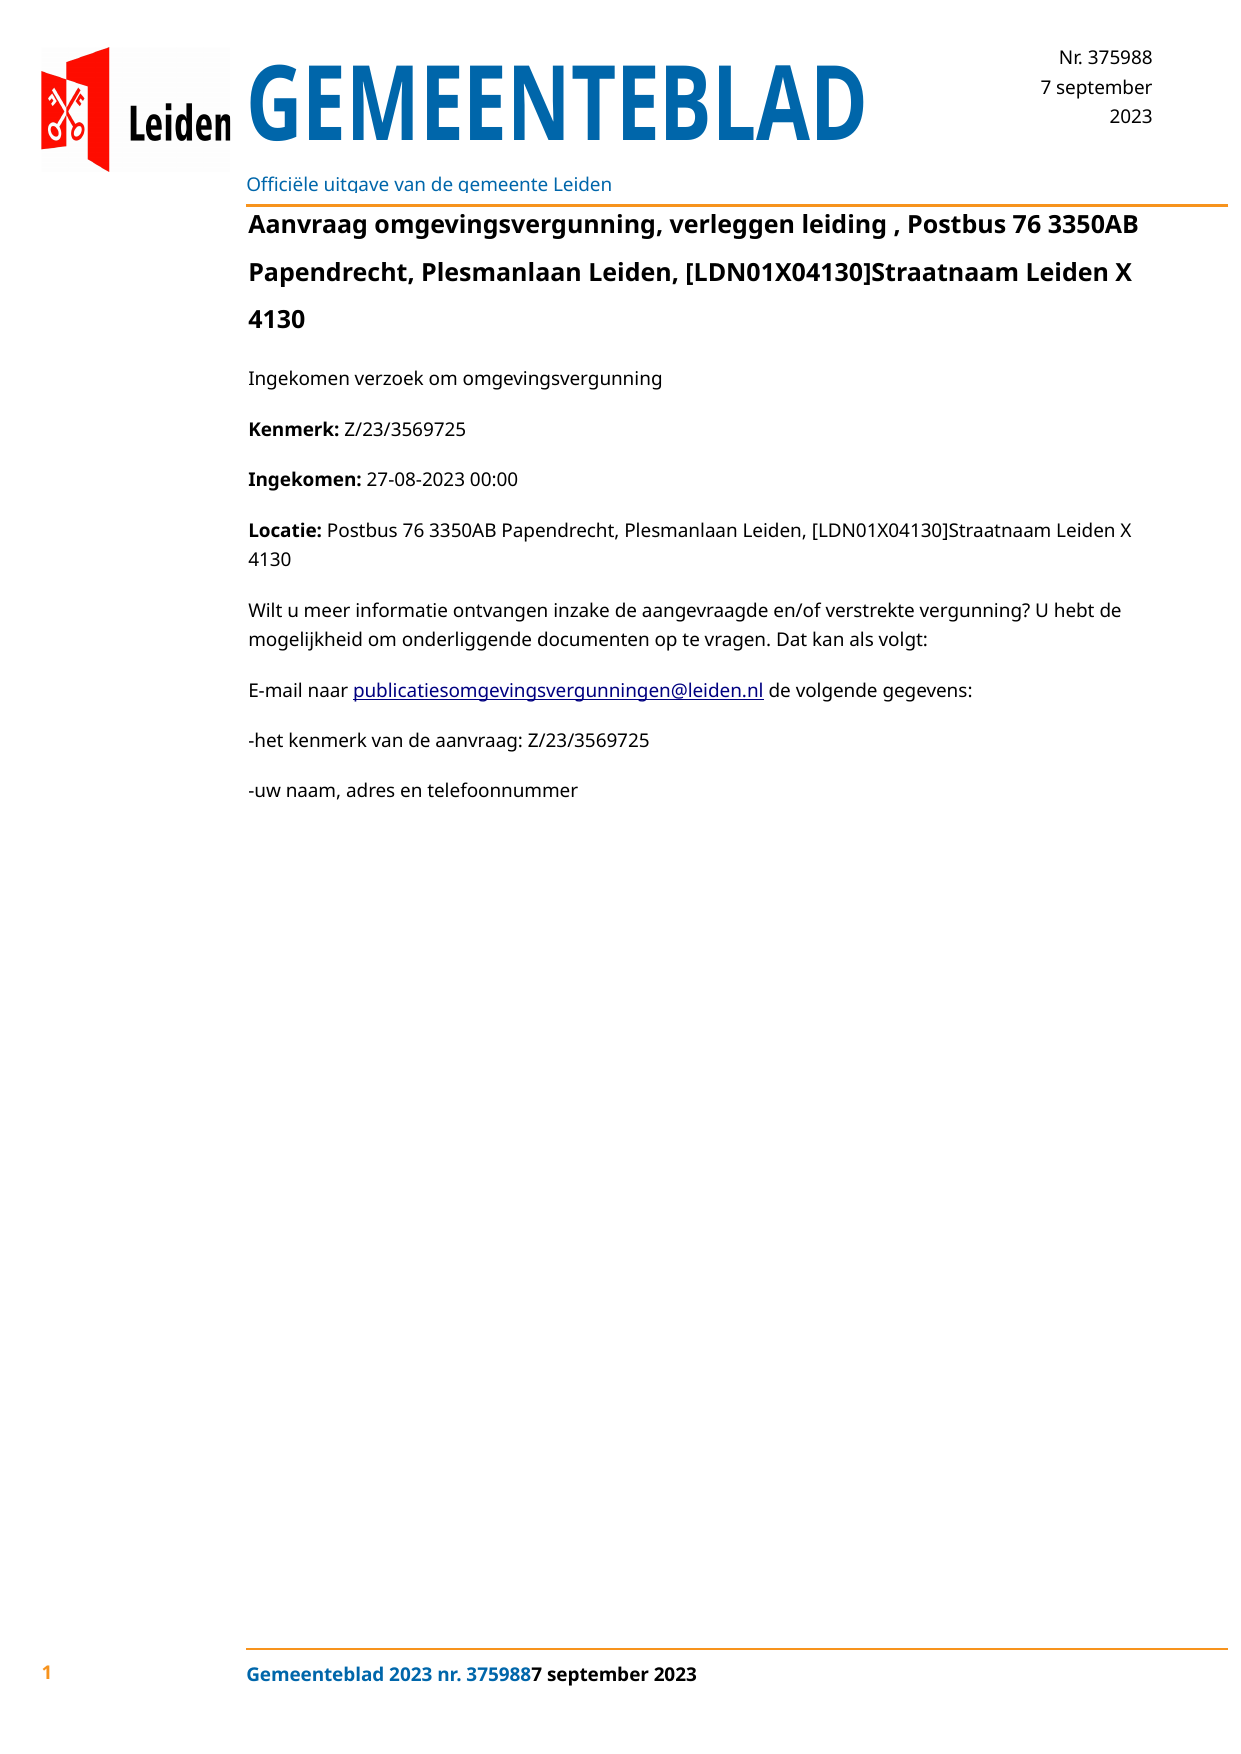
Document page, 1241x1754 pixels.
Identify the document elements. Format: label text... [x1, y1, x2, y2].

text Ingekomen verzoek om omgevingsvergunning [248, 366, 1152, 391]
text -uw naam, adres en telefoonnummer [248, 778, 1152, 803]
text Aanvraag omgevingsvergunning, verleggen leiding , Postbus 76 3350AB Papendrecht, Plesmanlaan Leiden, [LDN01X04130]Straatnaam Leiden X 4130 [248, 207, 1152, 336]
text E-mail naar publicatiesomgevingsvergunningen@leiden.nl de volgende gegevens: [248, 677, 1152, 702]
text Kenmerk: Z/23/3569725 [248, 416, 1152, 442]
picture [41, 47, 231, 172]
text Wilt u meer informatie ontvangen inzake de aangevraagde en/of verstrekte vergunning? U hebt de mogelijkheid om onderliggende documenten op te vragen. Dat kan als volgt: [248, 597, 1152, 652]
text -het kenmerk van de aanvraag: Z/23/3569725 [248, 727, 1152, 753]
text Locatie: Postbus 76 3350AB Papendrecht, Plesmanlaan Leiden, [LDN01X04130]Straatnaam Leiden X 4130 [248, 517, 1152, 572]
text Ingekomen: 27-08-2023 00:00 [248, 466, 1152, 492]
